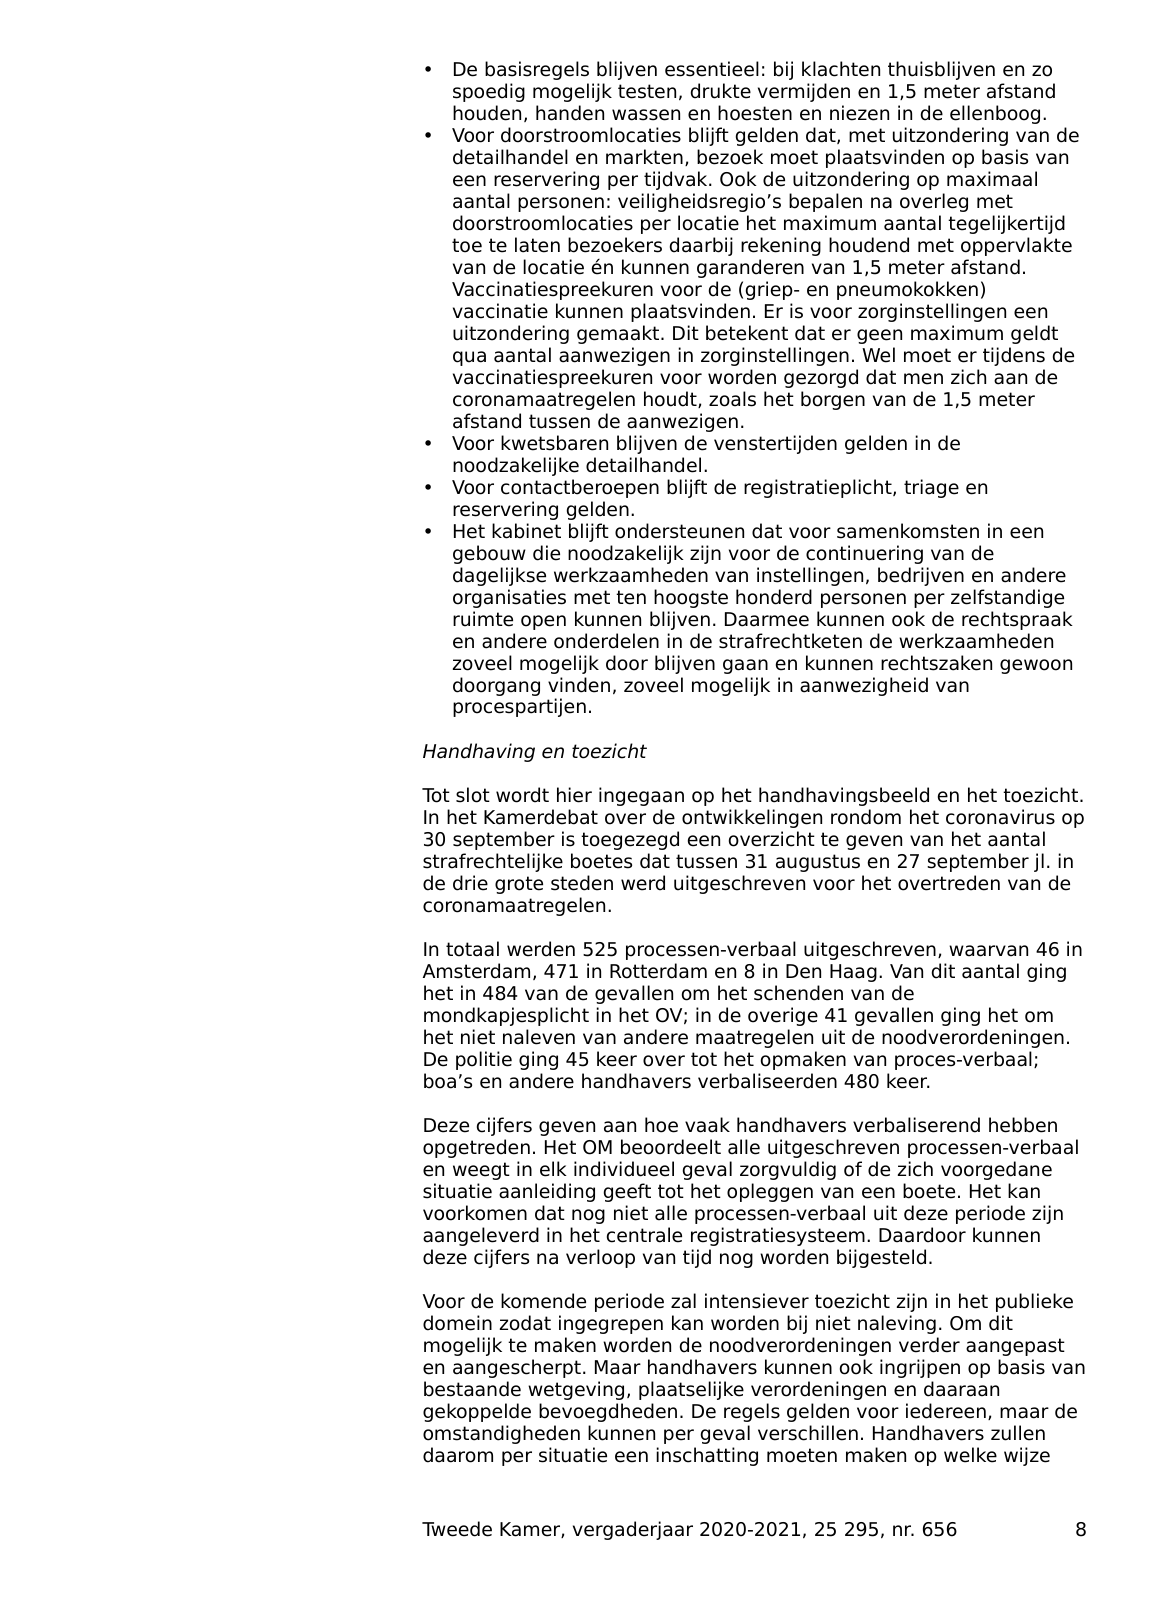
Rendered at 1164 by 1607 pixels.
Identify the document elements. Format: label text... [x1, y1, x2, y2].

text • Voor doorstroomlocaties blijft gelden dat, met uitzondering van de detailhandel en markten, bezoek moet plaatsvinden op basis van een reservering per tijdvak. Ook de uitzondering op maximaal aantal personen: veiligheidsregio’s bepalen na overleg met doorstroomlocaties per locatie het maximum aantal tegelijkertijd toe te laten bezoekers daarbij rekening houdend met oppervlakte van de locatie én kunnen garanderen van 1,5 meter afstand. Vaccinatiespreekuren voor de (griep- en pneumokokken) vaccinatie kunnen plaatsvinden. Er is voor zorginstellingen een uitzondering gemaakt. Dit betekent dat er geen maximum geldt qua aantal aanwezigen in zorginstellingen. Wel moet er tijdens de vaccinatiespreekuren voor worden gezorgd dat men zich aan de coronamaatregelen houdt, zoals het borgen van de 1,5 meter afstand tussen de aanwezigen. [422, 125, 1087, 433]
text In totaal werden 525 processen-verbaal uitgeschreven, waarvan 46 in Amsterdam, 471 in Rotterdam en 8 in Den Haag. Van dit aantal ging het in 484 van de gevallen om het schenden van de mondkapjesplicht in het OV; in de overige 41 gevallen ging het om het niet naleven van andere maatregelen uit de noodverordeningen. De politie ging 45 keer over tot het opmaken van proces-verbaal; boa’s en andere handhavers verbaliseerden 480 keer. [422, 939, 1087, 1093]
text • Voor kwetsbaren blijven de venstertijden gelden in de noodzakelijke detailhandel. [422, 433, 1087, 477]
text Voor de komende periode zal intensiever toezicht zijn in het publieke domein zodat ingegrepen kan worden bij niet naleving. Om dit mogelijk te maken worden de noodverordeningen verder aangepast en aangescherpt. Maar handhavers kunnen ook ingrijpen op basis van bestaande wetgeving, plaatselijke verordeningen en daaraan gekoppelde bevoegdheden. De regels gelden voor iedereen, maar de omstandigheden kunnen per geval verschillen. Handhavers zullen daarom per situatie een inschatting moeten maken op welke wijze [422, 1291, 1087, 1467]
text Deze cijfers geven aan hoe vaak handhavers verbaliserend hebben opgetreden. Het OM beoordeelt alle uitgeschreven processen-verbaal en weegt in elk individueel geval zorgvuldig of de zich voorgedane situatie aanleiding geeft tot het opleggen van een boete. Het kan voorkomen dat nog niet alle processen-verbaal uit deze periode zijn aangeleverd in het centrale registratiesysteem. Daardoor kunnen deze cijfers na verloop van tijd nog worden bijgesteld. [422, 1115, 1087, 1269]
text Tot slot wordt hier ingegaan op het handhavingsbeeld en het toezicht. In het Kamerdebat over de ontwikkelingen rondom het coronavirus op 30 september is toegezegd een overzicht te geven van het aantal strafrechtelijke boetes dat tussen 31 augustus en 27 september jl. in de drie grote steden werd uitgeschreven voor het overtreden van de coronamaatregelen. [422, 785, 1087, 917]
text • Het kabinet blijft ondersteunen dat voor samenkomsten in een gebouw die noodzakelijk zijn voor de continuering van de dagelijkse werkzaamheden van instellingen, bedrijven en andere organisaties met ten hoogste honderd personen per zelfstandige ruimte open kunnen blijven. Daarmee kunnen ook de rechtspraak en andere onderdelen in de strafrechtketen de werkzaamheden zoveel mogelijk door blijven gaan en kunnen rechtszaken gewoon doorgang vinden, zoveel mogelijk in aanwezigheid van procespartijen. [422, 521, 1087, 718]
subtitle Handhaving en toezicht [422, 741, 1087, 763]
text • Voor contactberoepen blijft de registratieplicht, triage en reservering gelden. [422, 477, 1087, 521]
text • De basisregels blijven essentieel: bij klachten thuisblijven en zo spoedig mogelijk testen, drukte vermijden en 1,5 meter afstand houden, handen wassen en hoesten en niezen in de ellenboog. [422, 59, 1087, 125]
